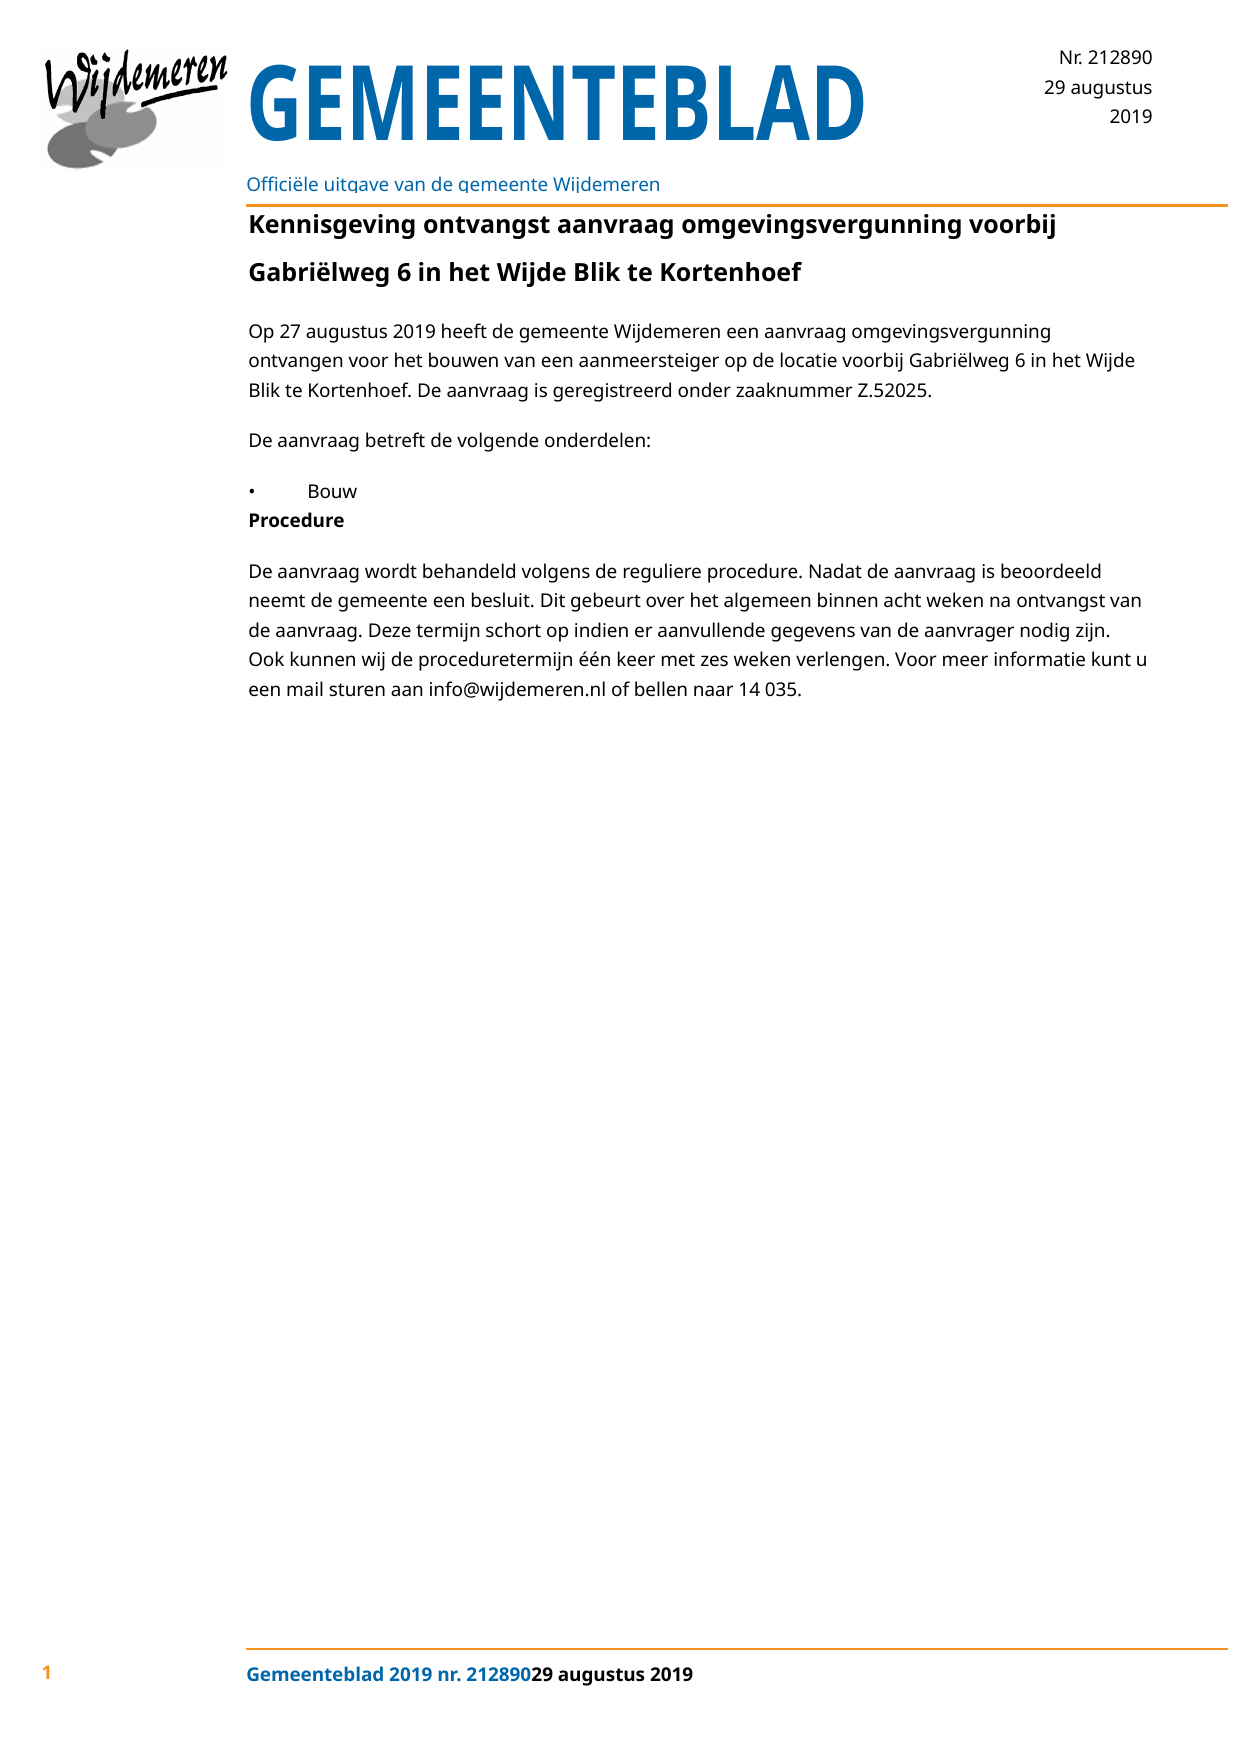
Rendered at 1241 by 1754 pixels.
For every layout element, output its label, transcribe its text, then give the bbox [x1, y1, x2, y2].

text De aanvraag betreft de volgende onderdelen: [248, 427, 1152, 453]
text Op 27 augustus 2019 heeft de gemeente Wijdemeren een aanvraag omgevingsvergunning ontvangen voor het bouwen van een aanmeersteiger op de locatie voorbij Gabriëlweg 6 in het Wijde Blik te Kortenhoef. De aanvraag is geregistreerd onder zaaknummer Z.52025. [248, 318, 1152, 403]
text Kennisgeving ontvangst aanvraag omgevingsvergunning voorbij Gabriëlweg 6 in het Wijde Blik te Kortenhoef [248, 207, 1152, 288]
text De aanvraag wordt behandeld volgens de reguliere procedure. Nadat de aanvraag is beoordeeld neemt de gemeente een besluit. Dit gebeurt over het algemeen binnen acht weken na ontvangst van de aanvraag. Deze termijn schort op indien er aanvullende gegevens van de aanvrager nodig zijn. Ook kunnen wij de proceduretermijn één keer met zes weken verlengen. Voor meer informatie kunt u een mail sturen aan info@wijdemeren.nl of bellen naar 14 035. [248, 558, 1152, 702]
list Bouw [248, 478, 1152, 504]
text Procedure [248, 507, 1152, 533]
picture [41, 47, 231, 172]
